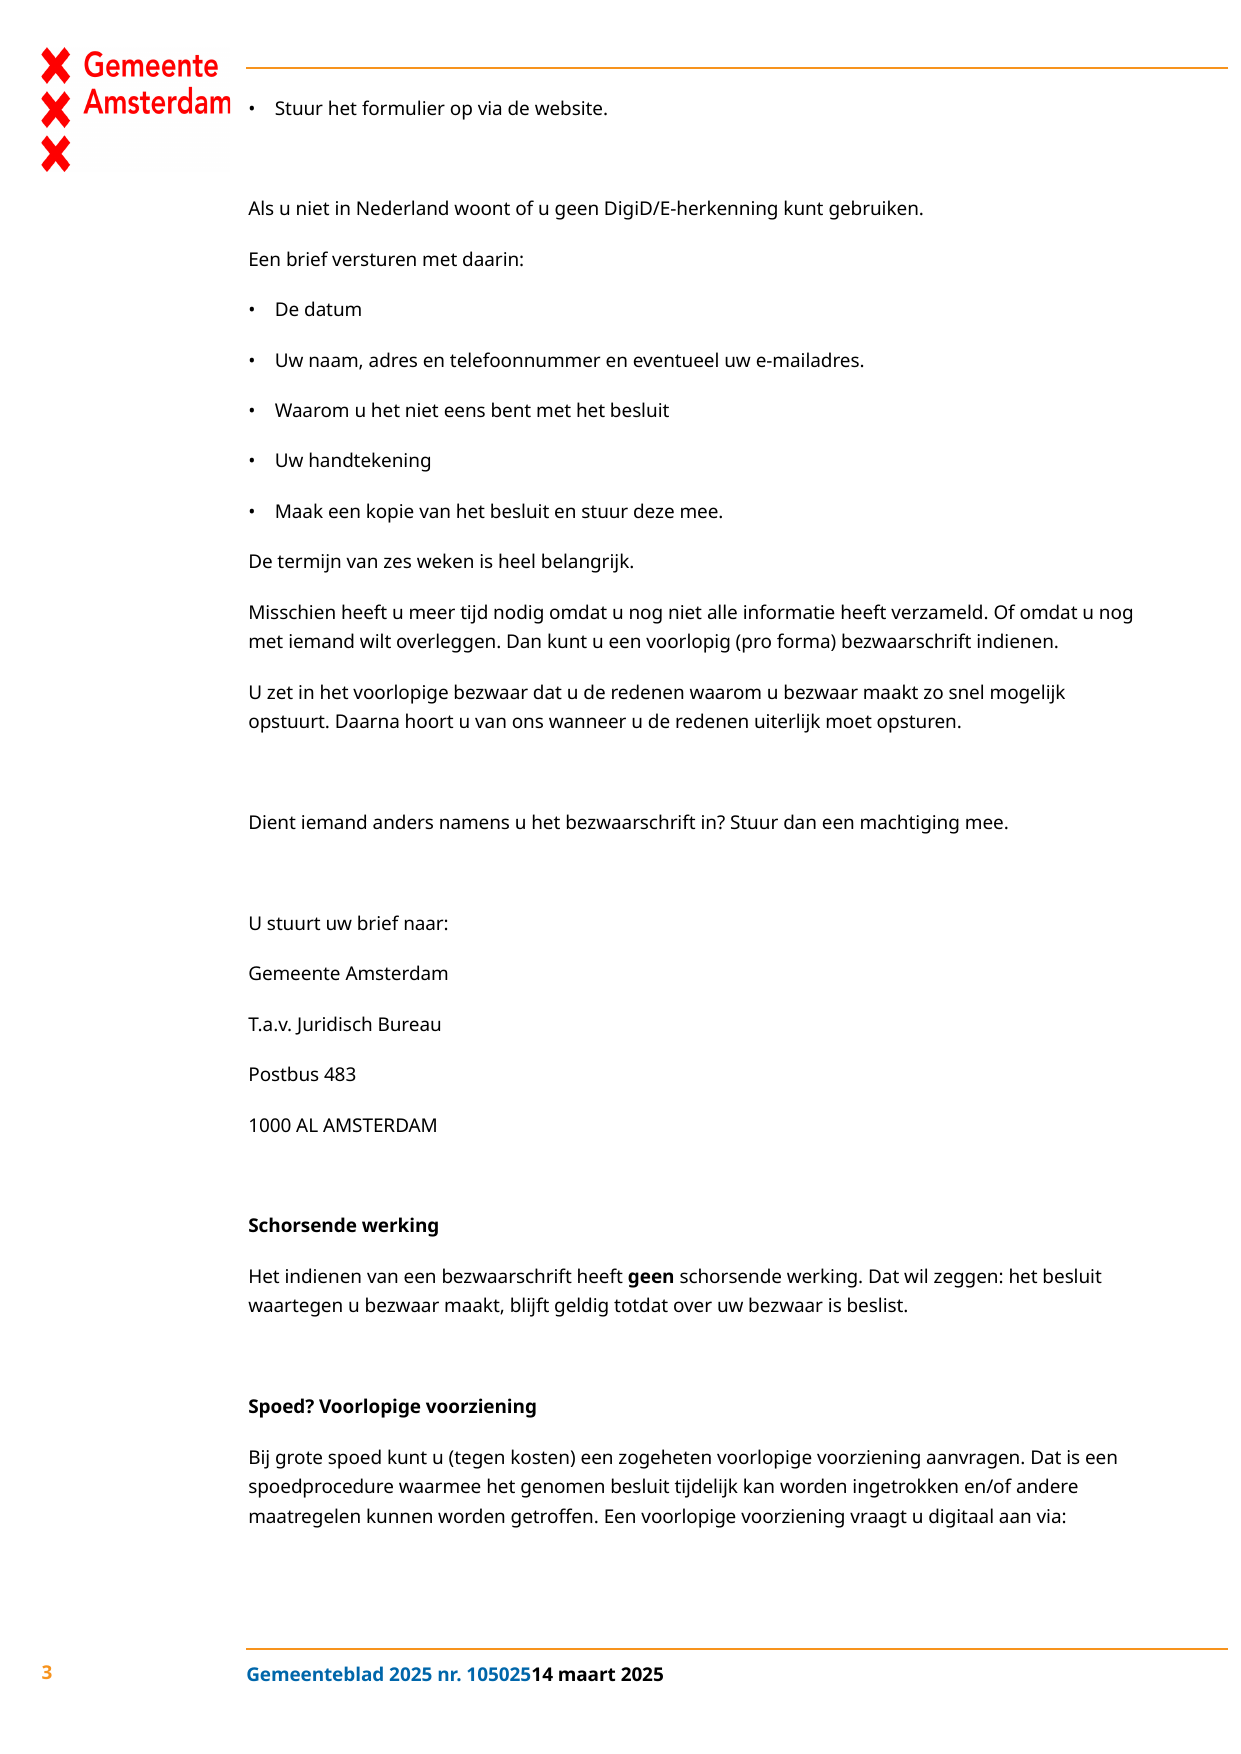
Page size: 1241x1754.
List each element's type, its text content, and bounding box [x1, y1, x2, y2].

text • Waarom u het niet eens bent met het besluit [248, 397, 1152, 423]
text • Uw naam, adres en telefoonnummer en eventueel uw e-mailadres. [248, 347, 1152, 373]
text Gemeente Amsterdam [248, 961, 1152, 986]
text Het indienen van een bezwaarschrift heeft geen schorsende werking. Dat wil zeggen: het besluit waartegen u bezwaar maakt, blijft geldig totdat over uw bezwaar is beslist. [248, 1263, 1152, 1318]
text Dient iemand anders namens u het bezwaarschrift in? Stuur dan een machtiging mee. [248, 809, 1152, 835]
text T.a.v. Juridisch Bureau [248, 1011, 1152, 1037]
text • Uw handtekening [248, 448, 1152, 473]
text De termijn van zes weken is heel belangrijk. [248, 548, 1152, 574]
text Een brief versturen met daarin: [248, 246, 1152, 272]
picture [41, 47, 231, 172]
text Postbus 483 [248, 1061, 1152, 1087]
text Misschien heeft u meer tijd nodig omdat u nog niet alle informatie heeft verzameld. Of omdat u nog met iemand wilt overleggen. Dan kunt u een voorlopig (pro forma) bezwaarschrift indienen. [248, 599, 1152, 654]
text 1000 AL AMSTERDAM [248, 1112, 1152, 1138]
text • De datum [248, 296, 1152, 322]
text Als u niet in Nederland woont of u geen DigiD/E-herkenning kunt gebruiken. [248, 196, 1152, 221]
text U zet in het voorlopige bezwaar dat u de redenen waarom u bezwaar maakt zo snel mogelijk opstuurt. Daarna hoort u van ons wanneer u de redenen uiterlijk moet opsturen. [248, 679, 1152, 734]
text U stuurt uw brief naar: [248, 910, 1152, 936]
text Bij grote spoed kunt u (tegen kosten) een zogeheten voorlopige voorziening aanvragen. Dat is een spoedprocedure waarmee het genomen besluit tijdelijk kan worden ingetrokken en/of andere maatregelen kunnen worden getroffen. Een voorlopige voorziening vraagt u digitaal aan via: [248, 1444, 1152, 1529]
text • Maak een kopie van het besluit en stuur deze mee. [248, 498, 1152, 524]
text Spoed? Voorlopige voorziening [248, 1393, 1152, 1419]
text • Stuur het formulier op via de website. [248, 95, 1152, 121]
text Schorsende werking [248, 1213, 1152, 1238]
